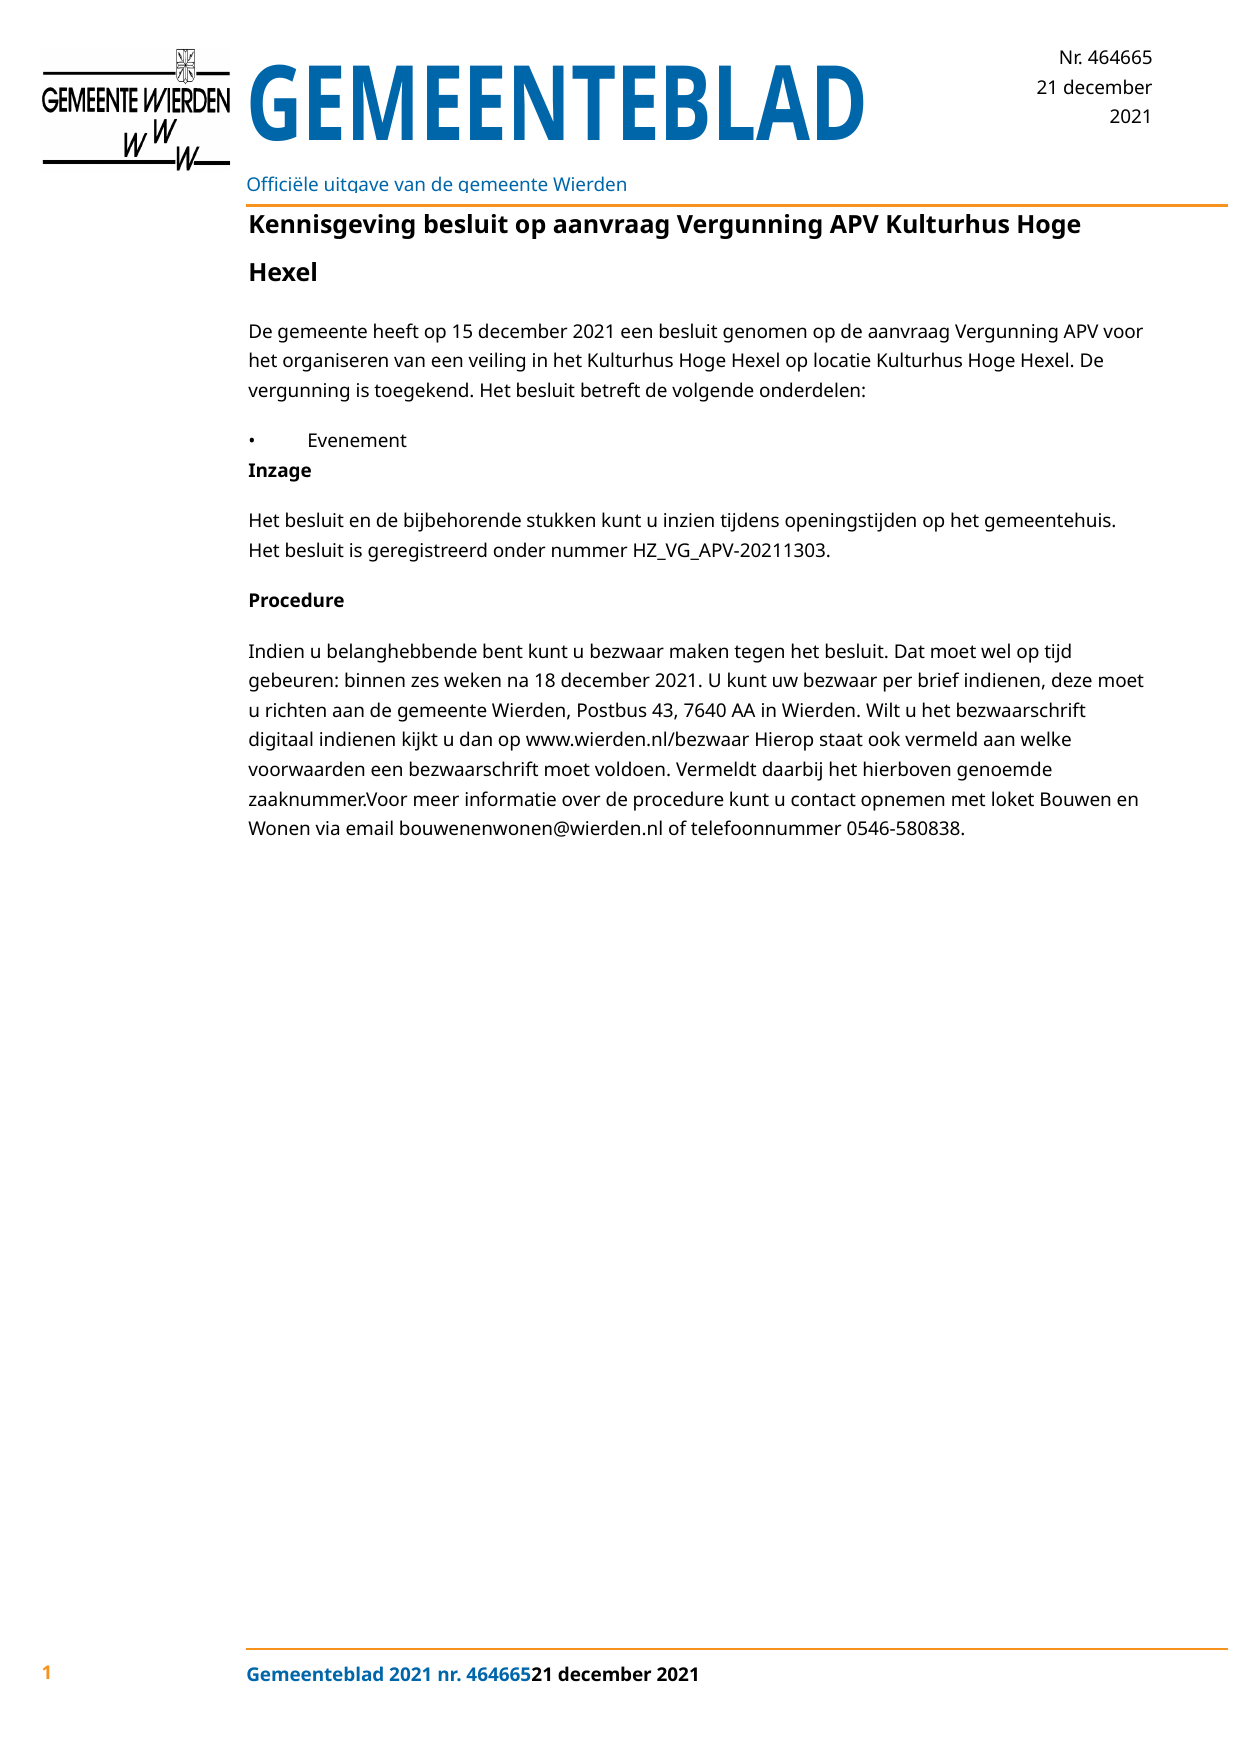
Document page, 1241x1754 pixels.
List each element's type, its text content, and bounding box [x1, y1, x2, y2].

text De gemeente heeft op 15 december 2021 een besluit genomen op de aanvraag Vergunning APV voor het organiseren van een veiling in het Kulturhus Hoge Hexel op locatie Kulturhus Hoge Hexel. De vergunning is toegekend. Het besluit betreft de volgende onderdelen: [248, 318, 1152, 403]
text Indien u belanghebbende bent kunt u bezwaar maken tegen het besluit. Dat moet wel op tijd gebeuren: binnen zes weken na 18 december 2021. U kunt uw bezwaar per brief indienen, deze moet u richten aan de gemeente Wierden, Postbus 43, 7640 AA in Wierden. Wilt u het bezwaarschrift digitaal indienen kijkt u dan op www.wierden.nl/bezwaar Hierop staat ook vermeld aan welke voorwaarden een bezwaarschrift moet voldoen. Vermeldt daarbij het hierboven genoemde zaaknummer.Voor meer informatie over de procedure kunt u contact opnemen met loket Bouwen en Wonen via email bouwenenwonen@wierden.nl of telefoonnummer 0546-580838. [248, 638, 1152, 841]
picture [41, 47, 231, 172]
list Evenement [248, 427, 1152, 453]
text Procedure [248, 587, 1152, 613]
text Kennisgeving besluit op aanvraag Vergunning APV Kulturhus Hoge Hexel [248, 207, 1152, 288]
text Inzage [248, 457, 1152, 483]
text Het besluit en de bijbehorende stukken kunt u inzien tijdens openingstijden op het gemeentehuis. Het besluit is geregistreerd onder nummer HZ_VG_APV-20211303. [248, 507, 1152, 563]
